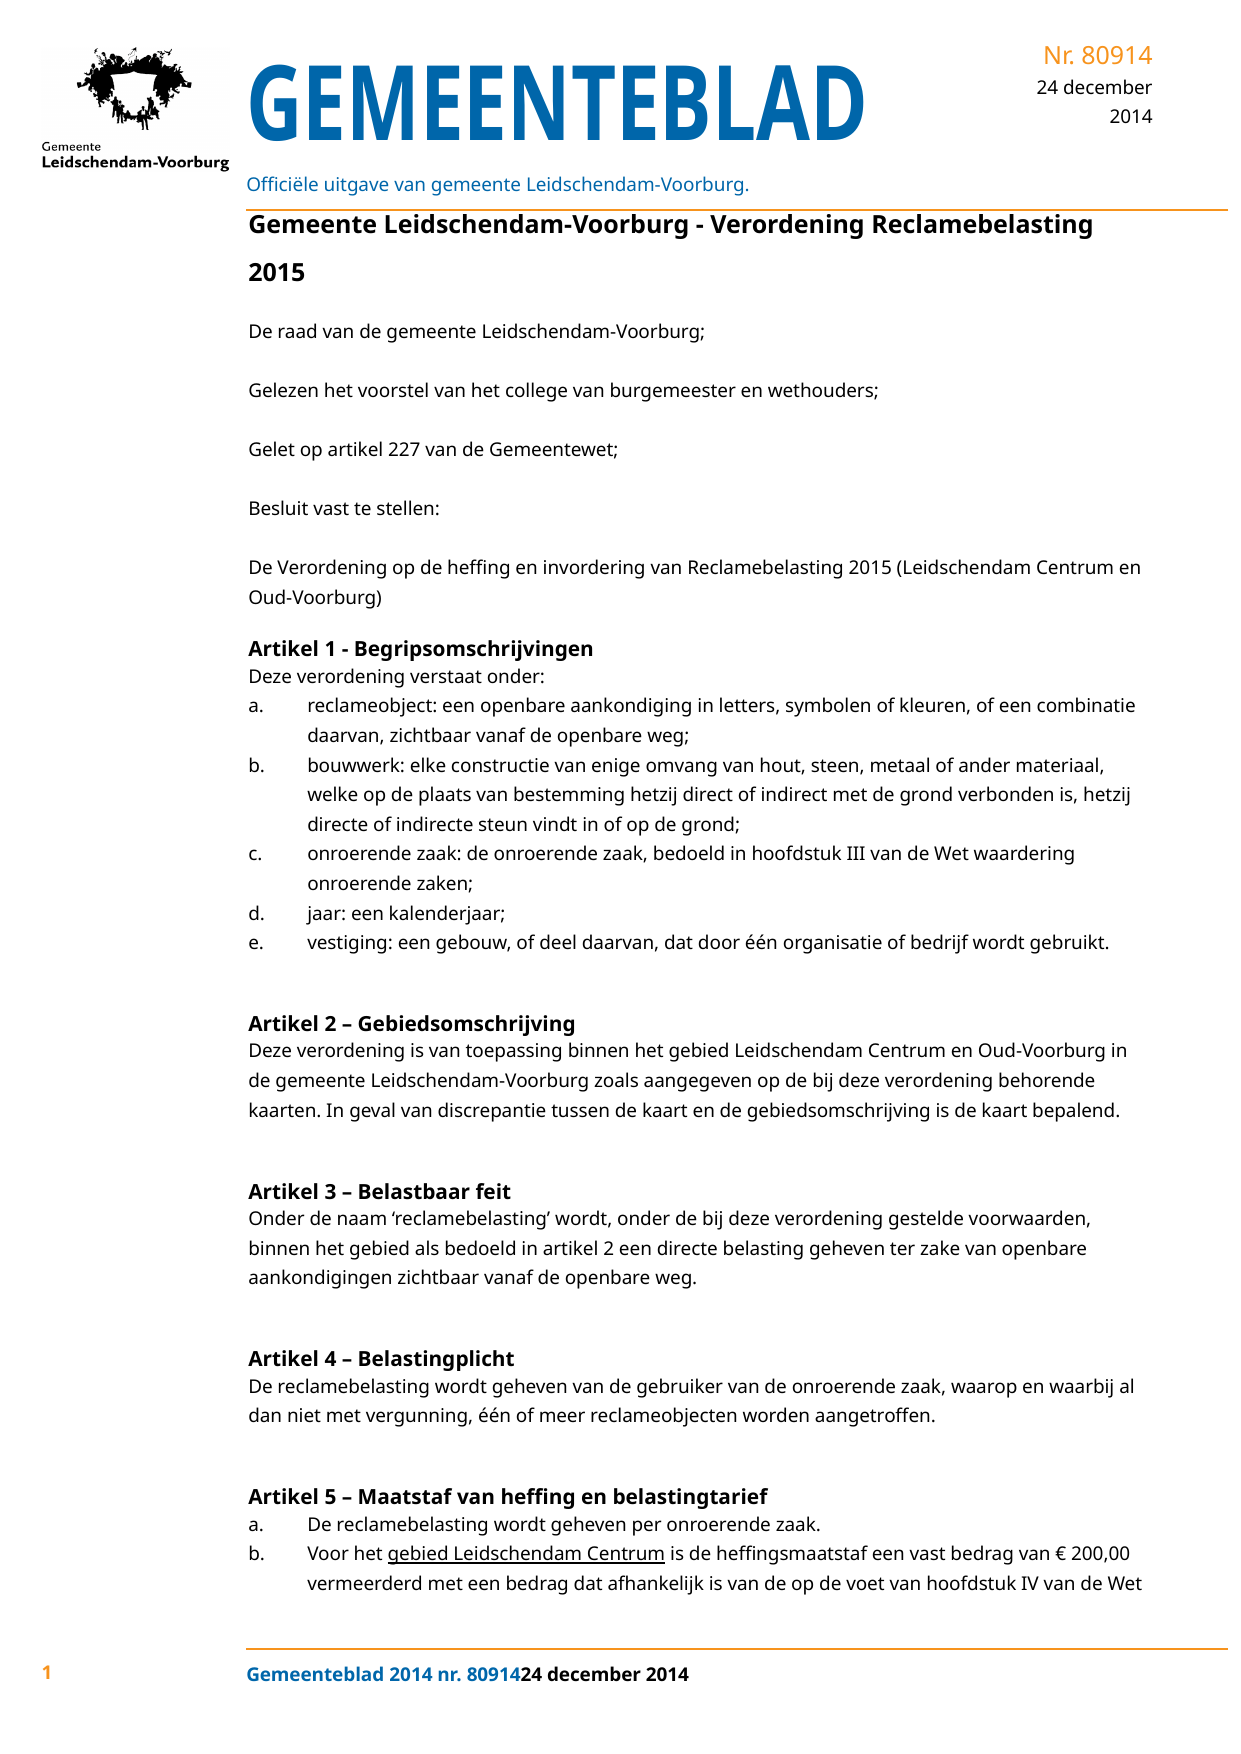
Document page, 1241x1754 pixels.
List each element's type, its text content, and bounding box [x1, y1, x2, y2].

text Artikel 5 – Maatstaf van heffing en belastingtarief [248, 1482, 1152, 1511]
text Artikel 3 – Belastbaar feit [248, 1177, 1152, 1205]
list onroerende zaak: de onroerende zaak, bedoeld in hoofdstuk III van de Wet waardering onroerende zaken; [248, 841, 1152, 896]
text De raad van de gemeente Leidschendam-Voorburg; [248, 318, 1152, 344]
text Gelezen het voorstel van het college van burgemeester en wethouders; [248, 377, 1152, 403]
text Deze verordening verstaat onder: [248, 663, 1152, 689]
list reclameobject: een openbare aankondiging in letters, symbolen of kleuren, of een combinatie daarvan, zichtbaar vanaf de openbare weg; [248, 693, 1152, 748]
text De Verordening op de heffing en invordering van Reclamebelasting 2015 (Leidschendam Centrum en Oud-Voorburg) [248, 554, 1152, 610]
text Artikel 4 – Belastingplicht [248, 1344, 1152, 1373]
list Voor het gebied Leidschendam Centrum is de heffingsmaatstaf een vast bedrag van € 200,00 vermeerderd met een bedrag dat afhankelijk is van de op de voet van hoofdstuk IV van de Wet [248, 1541, 1152, 1596]
text Deze verordening is van toepassing binnen het gebied Leidschendam Centrum en Oud-Voorburg in de gemeente Leidschendam-Voorburg zoals aangegeven op de bij deze verordening behorende kaarten. In geval van discrepantie tussen de kaart en de gebiedsomschrijving is de kaart bepalend. [248, 1038, 1152, 1123]
list vestiging: een gebouw, of deel daarvan, dat door één organisatie of bedrijf wordt gebruikt. [248, 929, 1152, 955]
list De reclamebelasting wordt geheven per onroerende zaak. [248, 1511, 1152, 1537]
text Besluit vast te stellen: [248, 495, 1152, 521]
picture [41, 47, 231, 172]
text Onder de naam ‘reclamebelasting’ wordt, onder de bij deze verordening gestelde voorwaarden, binnen het gebied als bedoeld in artikel 2 een directe belasting geheven ter zake van openbare aankondigingen zichtbaar vanaf de openbare weg. [248, 1205, 1152, 1290]
text Gemeente Leidschendam-Voorburg - Verordening Reclamebelasting 2015 [248, 211, 1152, 288]
text Artikel 1 - Begripsomschrijvingen [248, 634, 1152, 663]
list jaar: een kalenderjaar; [248, 900, 1152, 925]
text De reclamebelasting wordt geheven van de gebruiker van de onroerende zaak, waarop en waarbij al dan niet met vergunning, één of meer reclameobjecten worden aangetroffen. [248, 1373, 1152, 1428]
text Artikel 2 – Gebiedsomschrijving [248, 1009, 1152, 1038]
list bouwwerk: elke constructie van enige omvang van hout, steen, metaal of ander materiaal, welke op de plaats van bestemming hetzij direct of indirect met de grond verbonden is, hetzij directe of indirecte steun vindt in of op de grond; [248, 752, 1152, 837]
text Gelet op artikel 227 van de Gemeentewet; [248, 436, 1152, 462]
